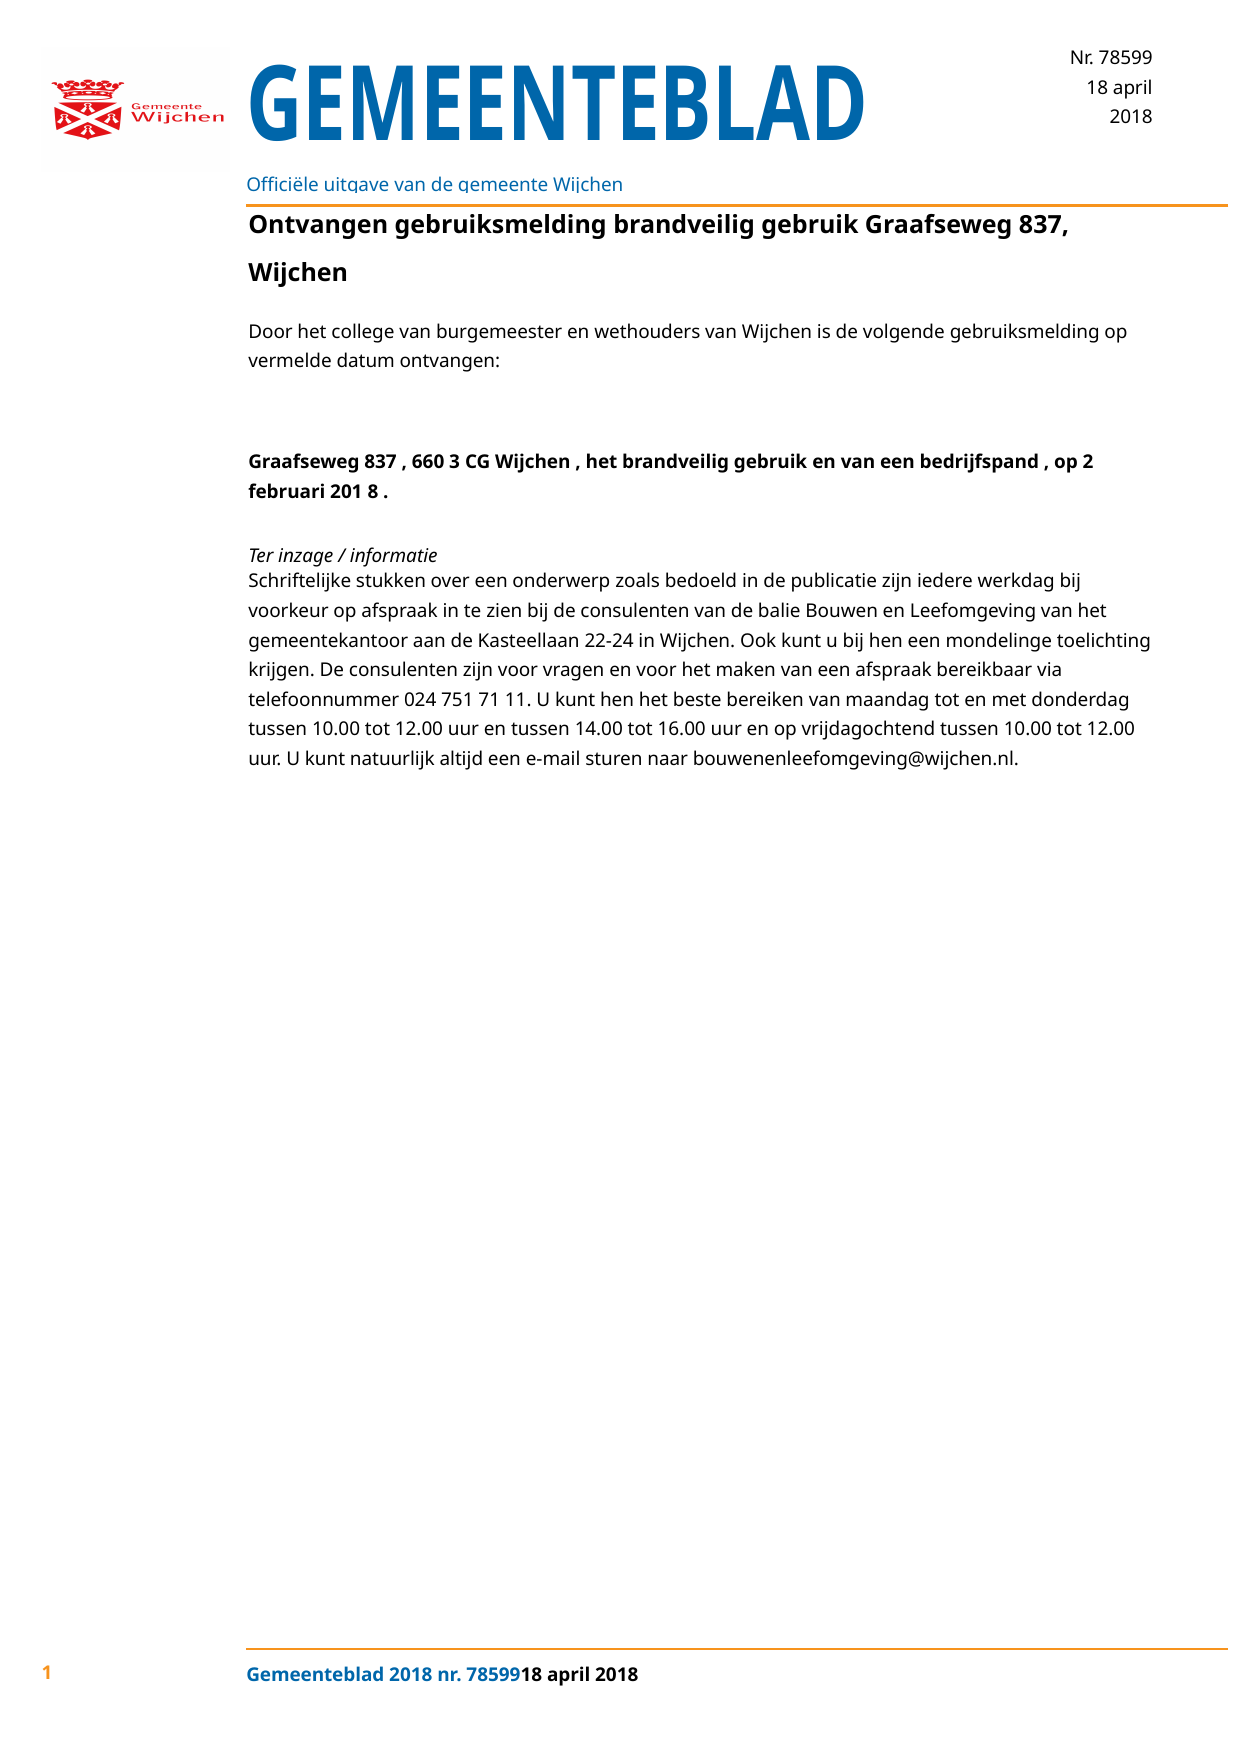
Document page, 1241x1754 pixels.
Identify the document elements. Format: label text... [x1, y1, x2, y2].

text Schriftelijke stukken over een onderwerp zoals bedoeld in de publicatie zijn iedere werkdag bij voorkeur op afspraak in te zien bij de consulenten van de balie Bouwen en Leefomgeving van het gemeentekantoor aan de Kasteellaan 22-24 in Wijchen. Ook kunt u bij hen een mondelinge toelichting krijgen. De consulenten zijn voor vragen en voor het maken van een afspraak bereikbaar via telefoonnummer 024 751 71 11. U kunt hen het beste bereiken van maandag tot en met donderdag tussen 10.00 tot 12.00 uur en tussen 14.00 tot 16.00 uur en op vrijdagochtend tussen 10.00 tot 12.00 uur. U kunt natuurlijk altijd een e-mail sturen naar bouwenenleefomgeving@wijchen.nl. [248, 568, 1152, 771]
text Door het college van burgemeester en wethouders van Wijchen is de volgende gebruiksmelding op vermelde datum ontvangen: [248, 318, 1152, 373]
text Graafseweg 837 , 660 3 CG Wijchen , het brandveilig gebruik en van een bedrijfspand , op 2 februari 201 8 . [248, 448, 1152, 504]
text Ter inzage / informatie [248, 542, 1152, 568]
picture [41, 47, 231, 172]
text Ontvangen gebruiksmelding brandveilig gebruik Graafseweg 837, Wijchen [248, 207, 1152, 288]
